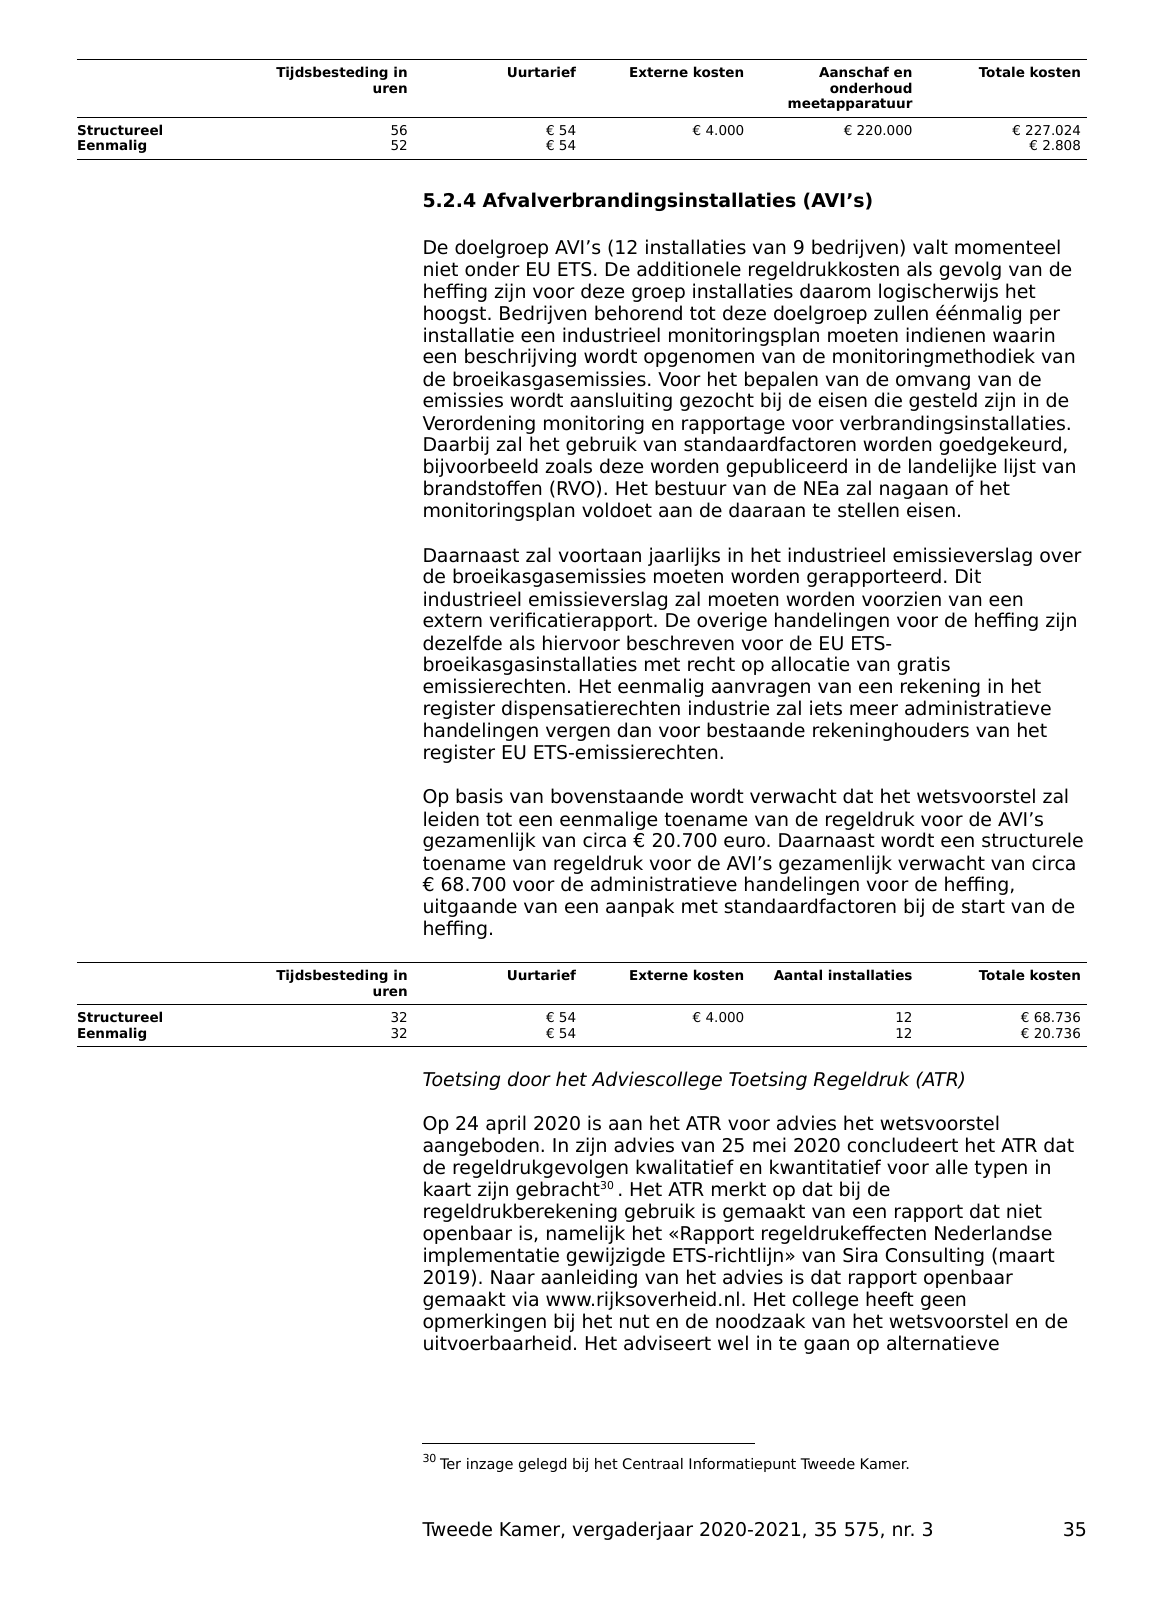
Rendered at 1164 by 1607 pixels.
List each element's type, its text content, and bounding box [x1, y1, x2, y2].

table_cell € 68.736 [918, 1005, 1087, 1026]
table_cell € 4.000 [582, 118, 750, 138]
table_header Totale kosten [918, 60, 1087, 117]
subtitle Toetsing door het Adviescollege Toetsing Regeldruk (ATR) [422, 1069, 1087, 1091]
table_cell € 220.000 [750, 118, 918, 138]
table_cell 56 [245, 118, 413, 138]
table_cell 12 [750, 1026, 918, 1046]
table_cell 52 [245, 138, 413, 158]
text Ter inzage gelegd bij het Centraal Informatiepunt Tweede Kamer. [422, 1452, 1087, 1474]
table_header [77, 963, 245, 1004]
table_header Uurtarief [413, 60, 582, 117]
table_cell Eenmalig [77, 138, 245, 158]
table_cell 32 [245, 1026, 413, 1046]
table_cell € 54 [413, 1026, 582, 1046]
table_cell € 54 [413, 118, 582, 138]
table_header Uurtarief [413, 963, 582, 1004]
table_cell 12 [750, 1005, 918, 1026]
table_cell 32 [245, 1005, 413, 1026]
table_cell € 54 [413, 1005, 582, 1026]
table_cell Structureel [77, 1005, 245, 1026]
table_header Aanschaf en onderhoud meetapparatuur [750, 60, 918, 117]
text Daarnaast zal voortaan jaarlijks in het industrieel emissieverslag over de broeikasgasemissies moeten worden gerapporteerd. Dit industrieel emissieverslag zal moeten worden voorzien van een extern verificatierapport. De overige handelingen voor de heffing zijn dezelfde als hiervoor beschreven voor de EU ETS-broeikasgasinstallaties met recht op allocatie van gratis emissierechten. Het eenmalig aanvragen van een rekening in het register dispensatierechten industrie zal iets meer administratieve handelingen vergen dan voor bestaande rekeninghouders van het register EU ETS-emissierechten. [422, 544, 1087, 764]
table_cell Eenmalig [77, 1026, 245, 1046]
text Op 24 april 2020 is aan het ATR voor advies het wetsvoorstel aangeboden. In zijn advies van 25 mei 2020 concludeert het ATR dat de regeldrukgevolgen kwalitatief en kwantitatief voor alle typen in kaart zijn gebracht. Het ATR merkt op dat bij de regeldrukberekening gebruik is gemaakt van een rapport dat niet openbaar is, namelijk het «Rapport regeldrukeffecten Nederlandse implementatie gewijzigde ETS-richtlijn» van Sira Consulting (maart 2019). Naar aanleiding van het advies is dat rapport openbaar gemaakt via www.rijksoverheid.nl. Het college heeft geen opmerkingen bij het nut en de noodzaak van het wetsvoorstel en de uitvoerbaarheid. Het adviseert wel in te gaan op alternatieve [422, 1113, 1087, 1355]
table_header Externe kosten [582, 963, 750, 1004]
table_header Totale kosten [918, 963, 1087, 1004]
table_header Tijdsbesteding in uren [245, 60, 413, 117]
table_cell Structureel [77, 118, 245, 138]
table_cell [582, 1026, 750, 1046]
table_cell € 20.736 [918, 1026, 1087, 1046]
table_cell € 2.808 [918, 138, 1087, 158]
table_cell [750, 138, 918, 158]
text Op basis van bovenstaande wordt verwacht dat het wetsvoorstel zal leiden tot een eenmalige toename van de regeldruk voor de AVI’s gezamenlijk van circa € 20.700 euro. Daarnaast wordt een structurele toename van regeldruk voor de AVI’s gezamenlijk verwacht van circa € 68.700 voor de administratieve handelingen voor de heffing, uitgaande van een aanpak met standaardfactoren bij de start van de heffing. [422, 786, 1087, 940]
table_cell € 4.000 [582, 1005, 750, 1026]
table_header Externe kosten [582, 60, 750, 117]
table_header Aantal installaties [750, 963, 918, 1004]
table_header [77, 60, 245, 117]
table_cell € 227.024 [918, 118, 1087, 138]
table_header Tijdsbesteding in uren [245, 963, 413, 1004]
text De doelgroep AVI’s (12 installaties van 9 bedrijven) valt momenteel niet onder EU ETS. De additionele regeldrukkosten als gevolg van de heffing zijn voor deze groep installaties daarom logischerwijs het hoogst. Bedrijven behorend tot deze doelgroep zullen éénmalig per installatie een industrieel monitoringsplan moeten indienen waarin een beschrijving wordt opgenomen van de monitoringmethodiek van de broeikasgasemissies. Voor het bepalen van de omvang van de emissies wordt aansluiting gezocht bij de eisen die gesteld zijn in de Verordening monitoring en rapportage voor verbrandingsinstallaties. Daarbij zal het gebruik van standaardfactoren worden goedgekeurd, bijvoorbeeld zoals deze worden gepubliceerd in de landelijke lijst van brandstoffen (RVO). Het bestuur van de NEa zal nagaan of het monitoringsplan voldoet aan de daaraan te stellen eisen. [422, 237, 1087, 522]
subtitle 5.2.4 Afvalverbrandingsinstallaties (AVI’s) [422, 189, 1087, 212]
table_cell € 54 [413, 138, 582, 158]
table_cell [582, 138, 750, 158]
